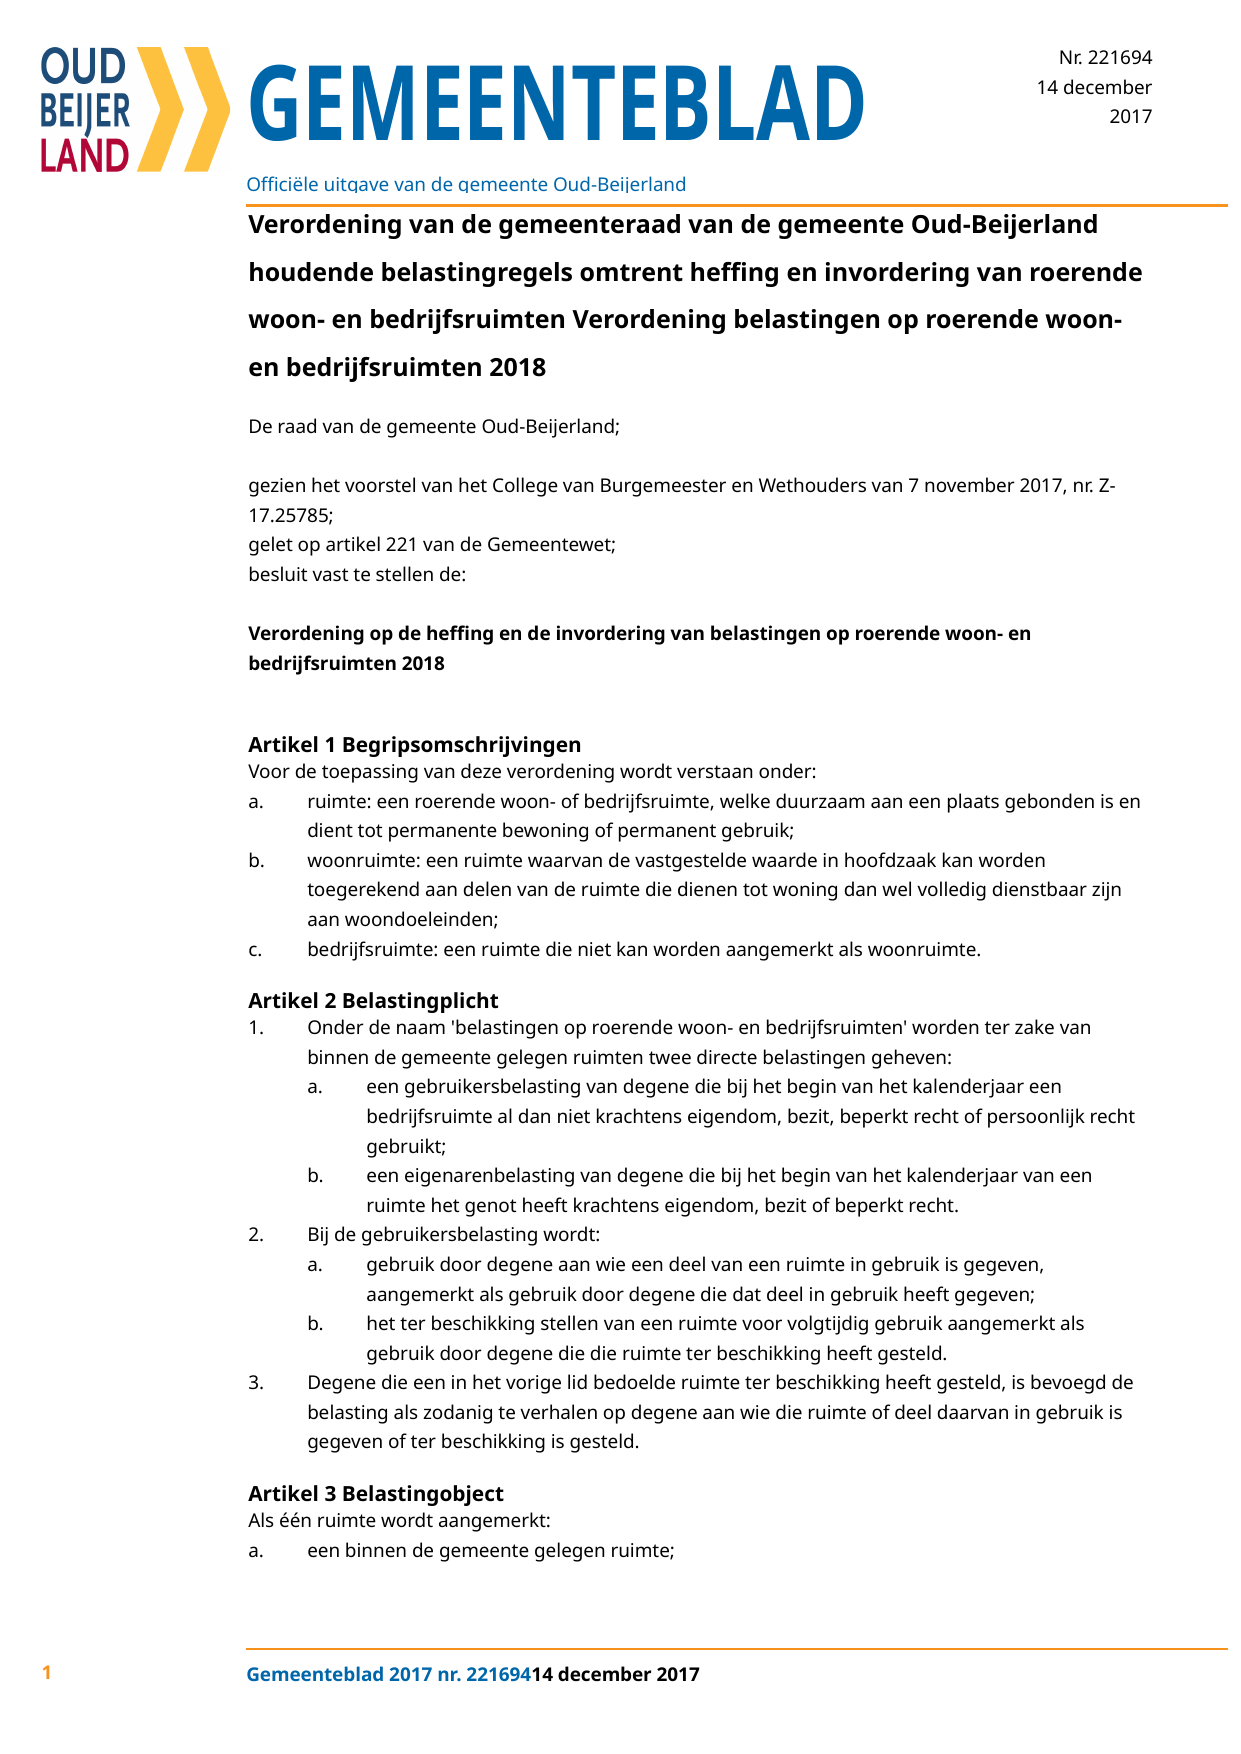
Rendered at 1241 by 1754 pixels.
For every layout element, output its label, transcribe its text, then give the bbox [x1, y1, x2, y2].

picture [41, 47, 231, 172]
list bedrijfsruimte: een ruimte die niet kan worden aangemerkt als woonruimte. [248, 936, 1152, 961]
list een eigenarenbelasting van degene die bij het begin van het kalenderjaar van een ruimte het genot heeft krachtens eigendom, bezit of beperkt recht. [307, 1162, 1152, 1218]
text Verordening van de gemeenteraad van de gemeente Oud-Beijerland houdende belastingregels omtrent heffing en invordering van roerende woon- en bedrijfsruimten Verordening belastingen op roerende woon- en bedrijfsruimten 2018 [248, 207, 1152, 384]
text Verordening op de heffing en de invordering van belastingen op roerende woon- en bedrijfsruimten 2018 [248, 620, 1152, 676]
list Bij de gebruikersbelasting wordt: [248, 1222, 1152, 1247]
list woonruimte: een ruimte waarvan de vastgestelde waarde in hoofdzaak kan worden toegerekend aan delen van de ruimte die dienen tot woning dan wel volledig dienstbaar zijn aan woondoeleinden; [248, 847, 1152, 932]
text Als één ruimte wordt aangemerkt: [248, 1508, 1152, 1533]
text Artikel 2 Belastingplicht [248, 986, 1152, 1014]
list een binnen de gemeente gelegen ruimte; [248, 1537, 1152, 1563]
list Degene die een in het vorige lid bedoelde ruimte ter beschikking heeft gesteld, is bevoegd de belasting als zodanig te verhalen op degene aan wie die ruimte of deel daarvan in gebruik is gegeven of ter beschikking is gesteld. [248, 1369, 1152, 1454]
list een gebruikersbelasting van degene die bij het begin van het kalenderjaar een bedrijfsruimte al dan niet krachtens eigendom, bezit, beperkt recht of persoonlijk recht gebruikt; [307, 1074, 1152, 1159]
list Onder de naam 'belastingen op roerende woon- en bedrijfsruimten' worden ter zake van binnen de gemeente gelegen ruimten twee directe belastingen geheven: [248, 1014, 1152, 1070]
text Artikel 3 Belastingobject [248, 1479, 1152, 1508]
text De raad van de gemeente Oud-Beijerland; [248, 413, 1152, 439]
list ruimte: een roerende woon- of bedrijfsruimte, welke duurzaam aan een plaats gebonden is en dient tot permanente bewoning of permanent gebruik; [248, 788, 1152, 843]
text Voor de toepassing van deze verordening wordt verstaan onder: [248, 758, 1152, 784]
text gezien het voorstel van het College van Burgemeester en Wethouders van 7 november 2017, nr. Z-17.25785; [248, 472, 1152, 528]
text Artikel 1 Begripsomschrijvingen [248, 730, 1152, 758]
text besluit vast te stellen de: [248, 561, 1152, 587]
list het ter beschikking stellen van een ruimte voor volgtijdig gebruik aangemerkt als gebruik door degene die die ruimte ter beschikking heeft gesteld. [307, 1310, 1152, 1366]
list gebruik door degene aan wie een deel van een ruimte in gebruik is gegeven, aangemerkt als gebruik door degene die dat deel in gebruik heeft gegeven; [307, 1251, 1152, 1307]
text gelet op artikel 221 van de Gemeentewet; [248, 531, 1152, 557]
